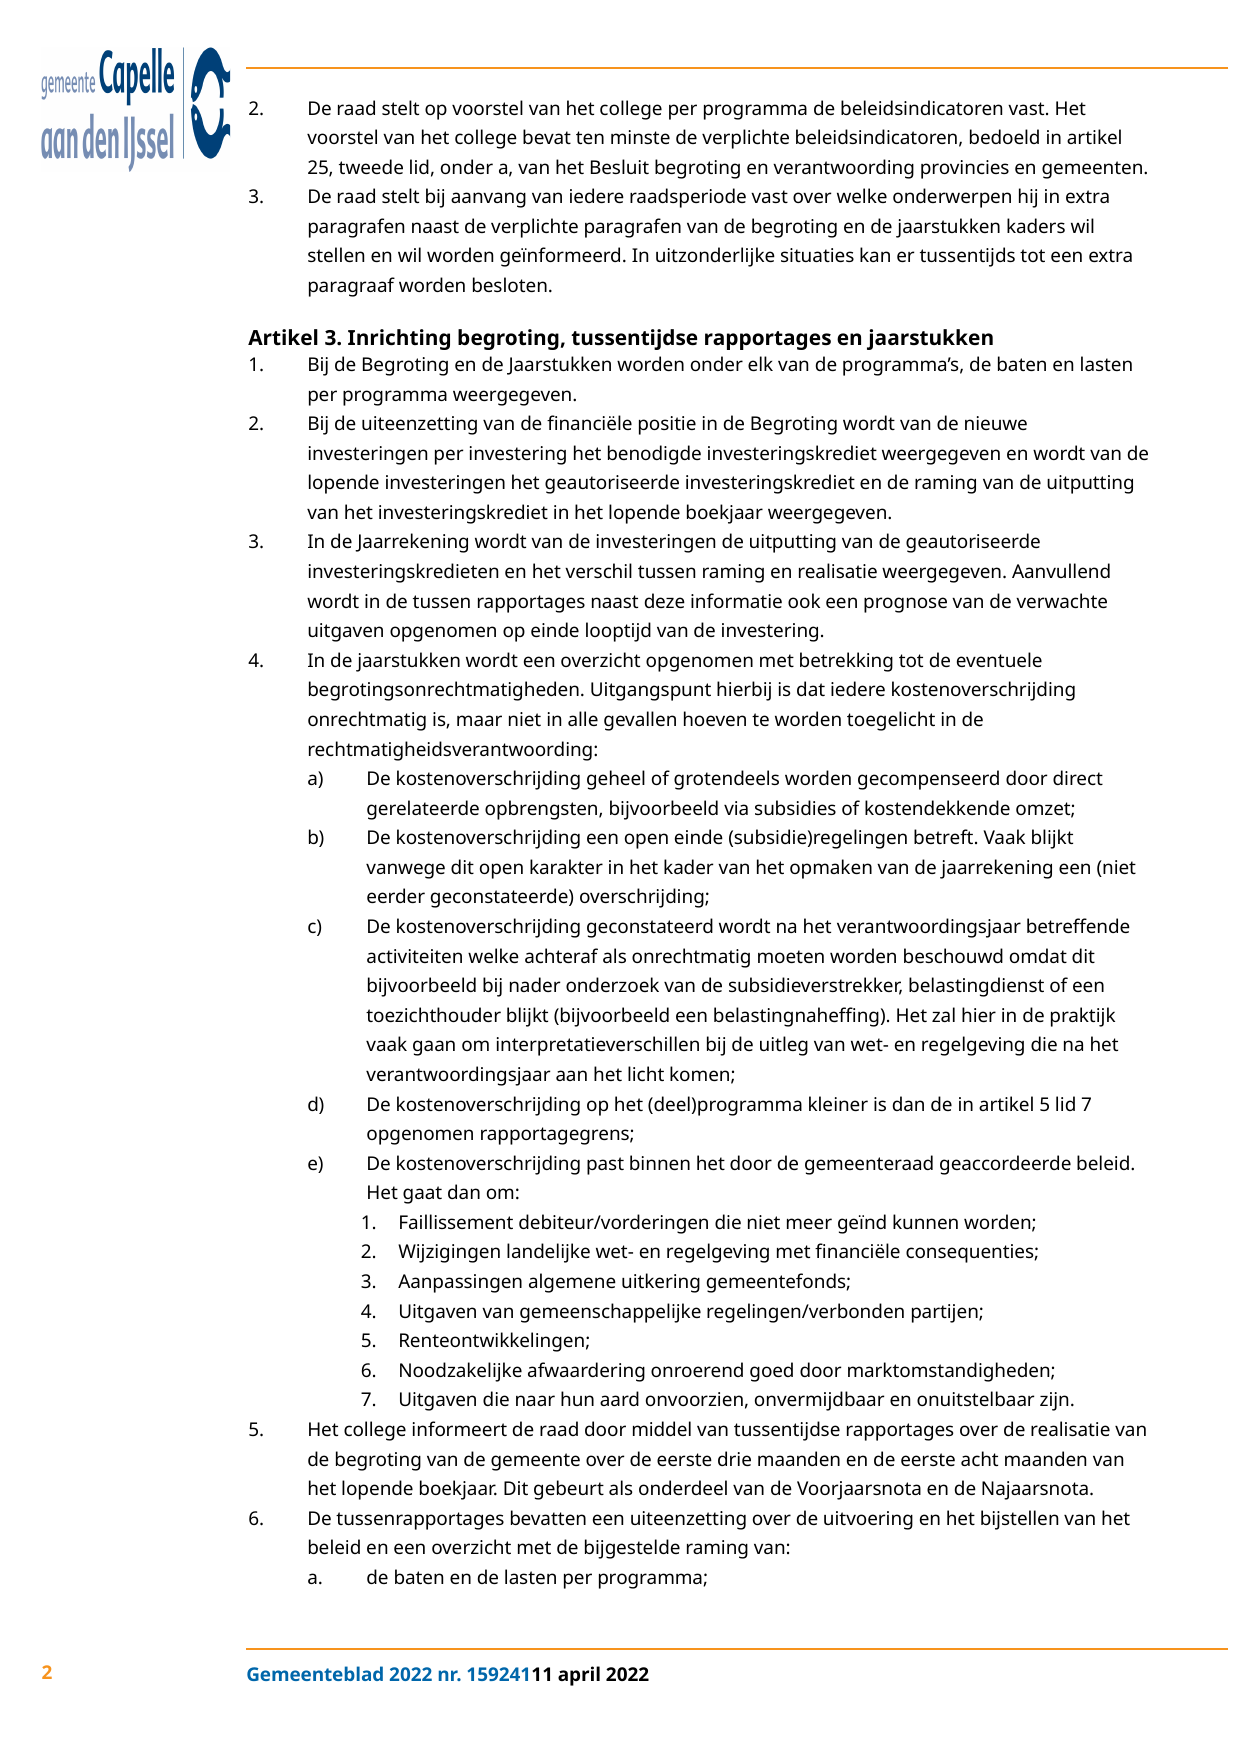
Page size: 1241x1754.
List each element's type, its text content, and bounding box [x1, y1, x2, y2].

list Aanpassingen algemene uitkering gemeentefonds; [361, 1268, 1152, 1294]
list Bij de uiteenzetting van de financiële positie in de Begroting wordt van de nieuwe investeringen per investering het benodigde investeringskrediet weergegeven en wordt van de lopende investeringen het geautoriseerde investeringskrediet en de raming van de uitputting van het investeringskrediet in het lopende boekjaar weergegeven. [248, 410, 1152, 525]
list De kostenoverschrijding op het (deel)programma kleiner is dan de in artikel 5 lid 7 opgenomen rapportagegrens; [307, 1091, 1152, 1146]
list De kostenoverschrijding geheel of grotendeels worden gecompenseerd door direct gerelateerde opbrengsten, bijvoorbeeld via subsidies of kostendekkende omzet; [307, 765, 1152, 821]
list Wijzigingen landelijke wet- en regelgeving met financiële consequenties; [361, 1239, 1152, 1264]
list De raad stelt bij aanvang van iedere raadsperiode vast over welke onderwerpen hij in extra paragrafen naast de verplichte paragrafen van de begroting en de jaarstukken kaders wil stellen en wil worden geïnformeerd. In uitzonderlijke situaties kan er tussentijds tot een extra paragraaf worden besloten. [248, 183, 1152, 298]
list Noodzakelijke afwaardering onroerend goed door marktomstandigheden; [361, 1357, 1152, 1383]
list Het college informeert de raad door middel van tussentijdse rapportages over de realisatie van de begroting van de gemeente over de eerste drie maanden en de eerste acht maanden van het lopende boekjaar. Dit gebeurt als onderdeel van de Voorjaarsnota en de Najaarsnota. [248, 1416, 1152, 1501]
list De kostenoverschrijding een open einde (subsidie)regelingen betreft. Vaak blijkt vanwege dit open karakter in het kader van het opmaken van de jaarrekening een (niet eerder geconstateerde) overschrijding; [307, 824, 1152, 909]
list Bij de Begroting en de Jaarstukken worden onder elk van de programma’s, de baten en lasten per programma weergegeven. [248, 351, 1152, 406]
list De kostenoverschrijding geconstateerd wordt na het verantwoordingsjaar betreffende activiteiten welke achteraf als onrechtmatig moeten worden beschouwd omdat dit bijvoorbeeld bij nader onderzoek van de subsidieverstrekker, belastingdienst of een toezichthouder blijkt (bijvoorbeeld een belastingnaheffing). Het zal hier in de praktijk vaak gaan om interpretatieverschillen bij de uitleg van wet- en regelgeving die na het verantwoordingsjaar aan het licht komen; [307, 913, 1152, 1087]
list Uitgaven van gemeenschappelijke regelingen/verbonden partijen; [361, 1298, 1152, 1323]
list De raad stelt op voorstel van het college per programma de beleidsindicatoren vast. Het voorstel van het college bevat ten minste de verplichte beleidsindicatoren, bedoeld in artikel 25, tweede lid, onder a, van het Besluit begroting en verantwoording provincies en gemeenten. [248, 95, 1152, 180]
text Artikel 3. Inrichting begroting, tussentijdse rapportages en jaarstukken [248, 323, 1152, 351]
list de baten en de lasten per programma; [307, 1564, 1152, 1590]
list De tussenrapportages bevatten een uiteenzetting over de uitvoering en het bijstellen van het beleid en een overzicht met de bijgestelde raming van: [248, 1505, 1152, 1560]
list Renteontwikkelingen; [361, 1327, 1152, 1353]
list In de Jaarrekening wordt van de investeringen de uitputting van de geautoriseerde investeringskredieten en het verschil tussen raming en realisatie weergegeven. Aanvullend wordt in de tussen rapportages naast deze informatie ook een prognose van de verwachte uitgaven opgenomen op einde looptijd van de investering. [248, 529, 1152, 643]
list Uitgaven die naar hun aard onvoorzien, onvermijdbaar en onuitstelbaar zijn. [361, 1387, 1152, 1412]
list De kostenoverschrijding past binnen het door de gemeenteraad geaccordeerde beleid. Het gaat dan om: [307, 1150, 1152, 1205]
list Faillissement debiteur/vorderingen die niet meer geïnd kunnen worden; [361, 1209, 1152, 1235]
list In de jaarstukken wordt een overzicht opgenomen met betrekking tot de eventuele begrotingsonrechtmatigheden. Uitgangspunt hierbij is dat iedere kostenoverschrijding onrechtmatig is, maar niet in alle gevallen hoeven te worden toegelicht in de rechtmatigheidsverantwoording: [248, 647, 1152, 761]
picture [41, 47, 231, 172]
